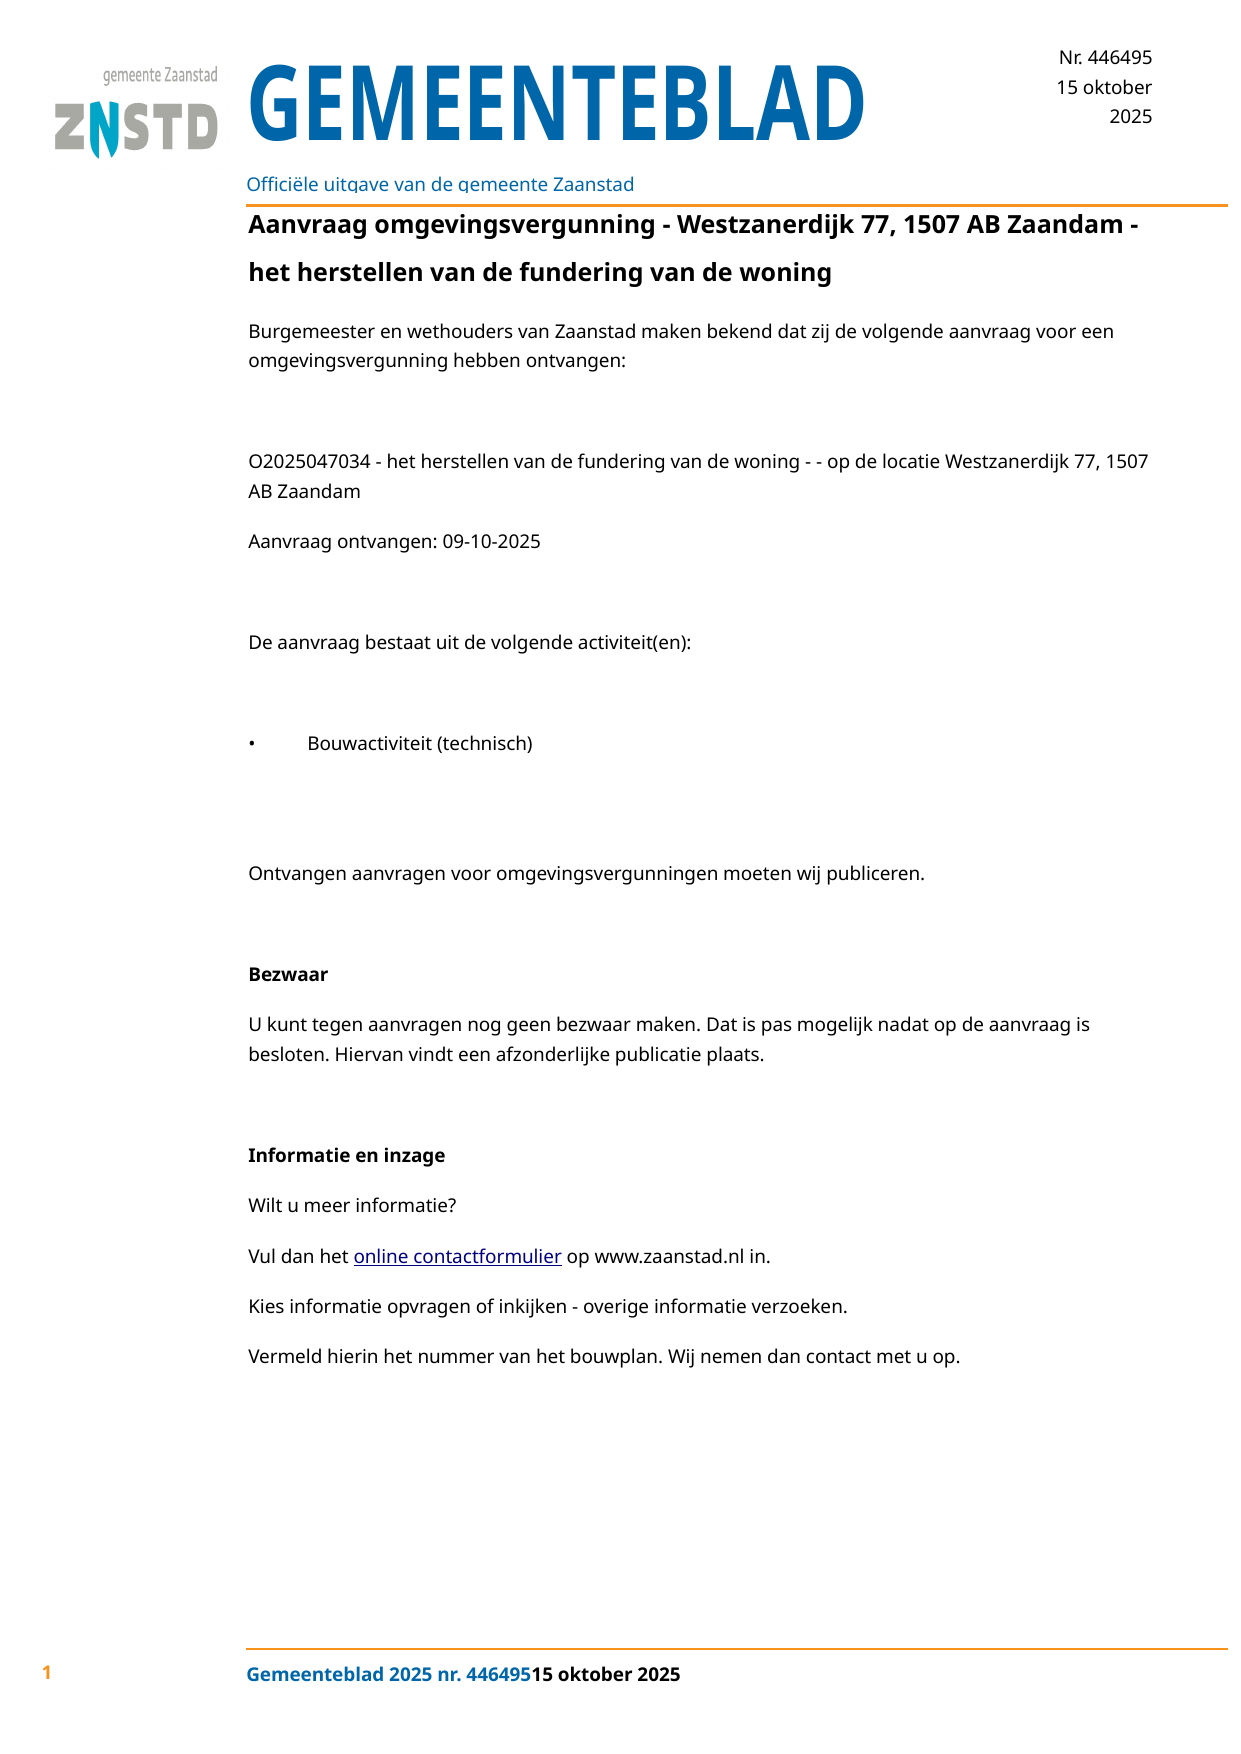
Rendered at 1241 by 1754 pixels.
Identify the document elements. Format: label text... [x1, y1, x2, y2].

text Aanvraag ontvangen: 09-10-2025 [248, 528, 1152, 554]
picture [41, 47, 231, 172]
text De aanvraag bestaat uit de volgende activiteit(en): [248, 629, 1152, 655]
text U kunt tegen aanvragen nog geen bezwaar maken. Dat is pas mogelijk nadat op de aanvraag is besloten. Hiervan vindt een afzonderlijke publicatie plaats. [248, 1012, 1152, 1067]
text Burgemeester en wethouders van Zaanstad maken bekend dat zij de volgende aanvraag voor een omgevingsvergunning hebben ontvangen: [248, 318, 1152, 373]
text Vul dan het online contactformulier op www.zaanstad.nl in. [248, 1243, 1152, 1269]
text Wilt u meer informatie? [248, 1192, 1152, 1218]
list Bouwactiviteit (technisch) [248, 730, 1152, 756]
text Bezwaar [248, 961, 1152, 987]
text Vermeld hierin het nummer van het bouwplan. Wij nemen dan contact met u op. [248, 1344, 1152, 1369]
text Aanvraag omgevingsvergunning - Westzanerdijk 77, 1507 AB Zaandam - het herstellen van de fundering van de woning [248, 207, 1152, 288]
text Ontvangen aanvragen voor omgevingsvergunningen moeten wij publiceren. [248, 860, 1152, 886]
text O2025047034 - het herstellen van de fundering van de woning - - op de locatie Westzanerdijk 77, 1507 AB Zaandam [248, 448, 1152, 504]
text Kies informatie opvragen of inkijken - overige informatie verzoeken. [248, 1293, 1152, 1319]
text Informatie en inzage [248, 1142, 1152, 1168]
